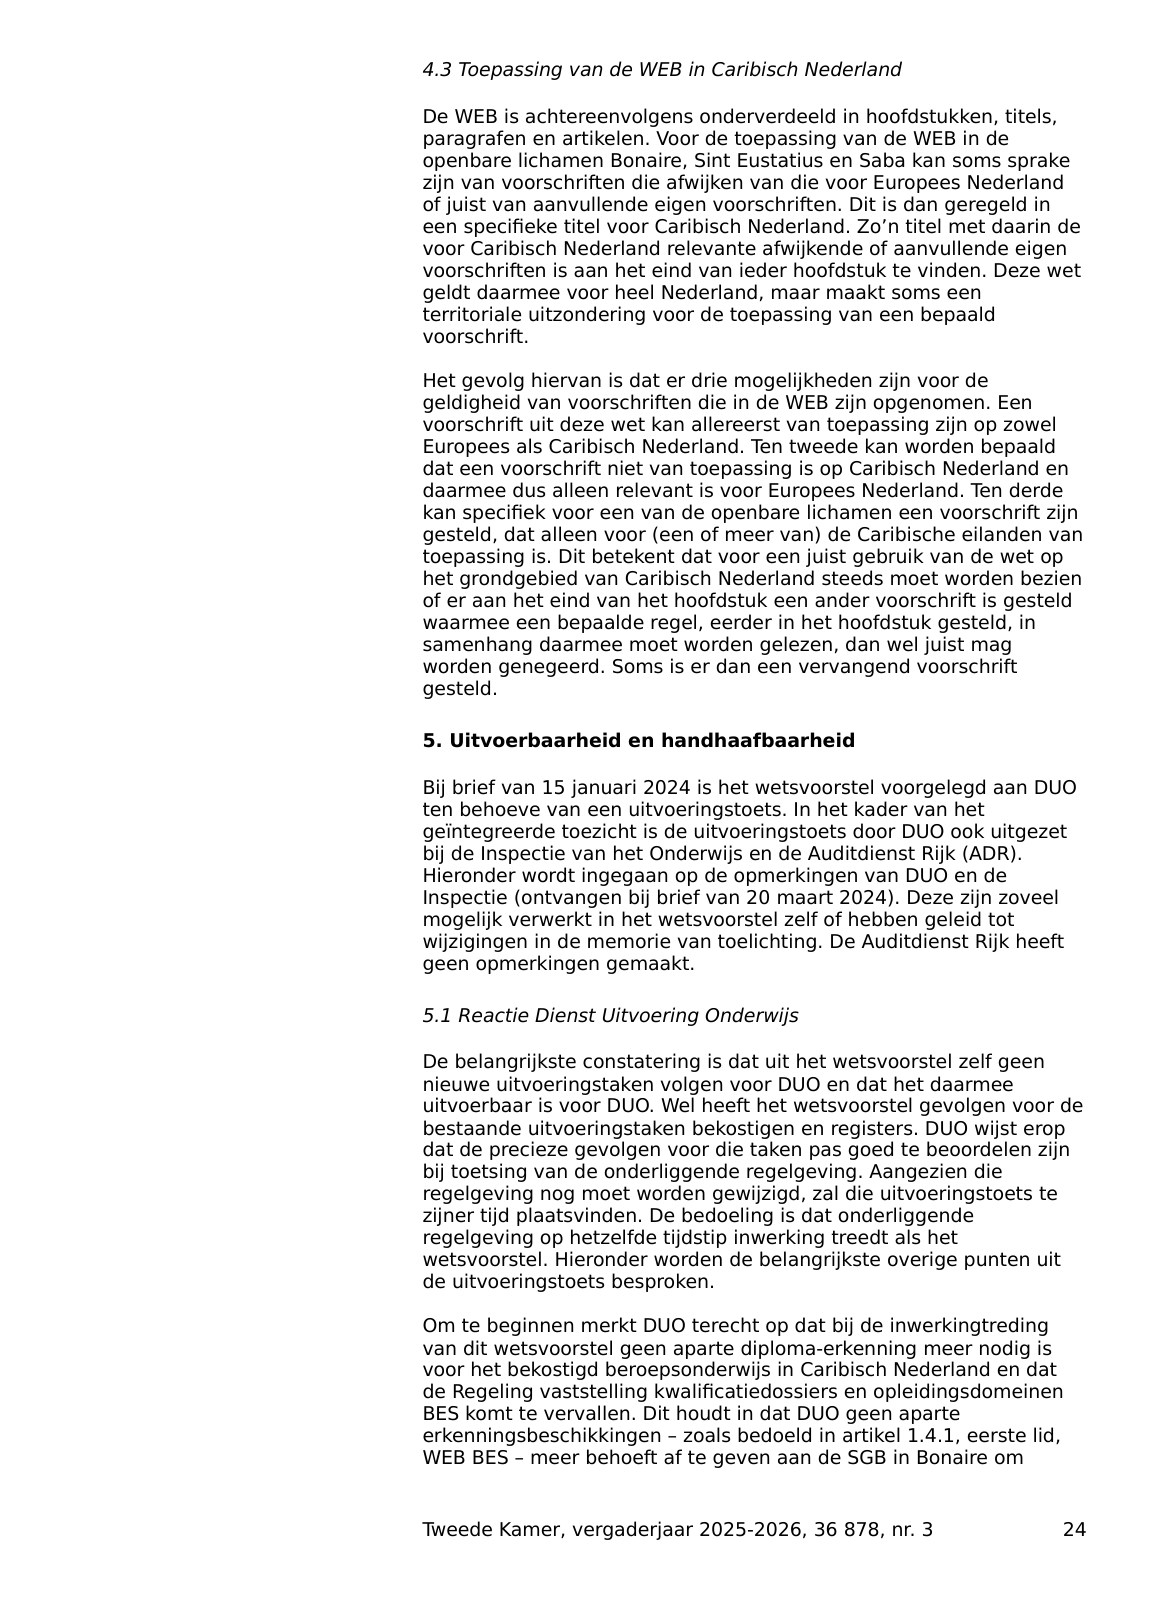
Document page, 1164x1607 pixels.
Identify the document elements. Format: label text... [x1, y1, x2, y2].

subtitle 4.3 Toepassing van de WEB in Caribisch Nederland [422, 59, 1087, 81]
text Het gevolg hiervan is dat er drie mogelijkheden zijn voor de geldigheid van voorschriften die in de WEB zijn opgenomen. Een voorschrift uit deze wet kan allereerst van toepassing zijn op zowel Europees als Caribisch Nederland. Ten tweede kan worden bepaald dat een voorschrift niet van toepassing is op Caribisch Nederland en daarmee dus alleen relevant is voor Europees Nederland. Ten derde kan specifiek voor een van de openbare lichamen een voorschrift zijn gesteld, dat alleen voor (een of meer van) de Caribische eilanden van toepassing is. Dit betekent dat voor een juist gebruik van de wet op het grondgebied van Caribisch Nederland steeds moet worden bezien of er aan het eind van het hoofdstuk een ander voorschrift is gesteld waarmee een bepaalde regel, eerder in het hoofdstuk gesteld, in samenhang daarmee moet worden gelezen, dan wel juist mag worden genegeerd. Soms is er dan een vervangend voorschrift gesteld. [422, 370, 1087, 700]
text De WEB is achtereenvolgens onderverdeeld in hoofdstukken, titels, paragrafen en artikelen. Voor de toepassing van de WEB in de openbare lichamen Bonaire, Sint Eustatius en Saba kan soms sprake zijn van voorschriften die afwijken van die voor Europees Nederland of juist van aanvullende eigen voorschriften. Dit is dan geregeld in een specifieke titel voor Caribisch Nederland. Zo’n titel met daarin de voor Caribisch Nederland relevante afwijkende of aanvullende eigen voorschriften is aan het eind van ieder hoofdstuk te vinden. Deze wet geldt daarmee voor heel Nederland, maar maakt soms een territoriale uitzondering voor de toepassing van een bepaald voorschrift. [422, 106, 1087, 348]
text Om te beginnen merkt DUO terecht op dat bij de inwerkingtreding van dit wetsvoorstel geen aparte diploma-erkenning meer nodig is voor het bekostigd beroepsonderwijs in Caribisch Nederland en dat de Regeling vaststelling kwalificatiedossiers en opleidingsdomeinen BES komt te vervallen. Dit houdt in dat DUO geen aparte erkenningsbeschikkingen – zoals bedoeld in artikel 1.4.1, eerste lid, WEB BES – meer behoeft af te geven aan de SGB in Bonaire om [422, 1315, 1087, 1469]
text Bij brief van 15 januari 2024 is het wetsvoorstel voorgelegd aan DUO ten behoeve van een uitvoeringstoets. In het kader van het geïntegreerde toezicht is de uitvoeringstoets door DUO ook uitgezet bij de Inspectie van het Onderwijs en de Auditdienst Rijk (ADR). Hieronder wordt ingegaan op de opmerkingen van DUO en de Inspectie (ontvangen bij brief van 20 maart 2024). Deze zijn zoveel mogelijk verwerkt in het wetsvoorstel zelf of hebben geleid tot wijzigingen in de memorie van toelichting. De Auditdienst Rijk heeft geen opmerkingen gemaakt. [422, 777, 1087, 974]
text De belangrijkste constatering is dat uit het wetsvoorstel zelf geen nieuwe uitvoeringstaken volgen voor DUO en dat het daarmee uitvoerbaar is voor DUO. Wel heeft het wetsvoorstel gevolgen voor de bestaande uitvoeringstaken bekostigen en registers. DUO wijst erop dat de precieze gevolgen voor die taken pas goed te beoordelen zijn bij toetsing van de onderliggende regelgeving. Aangezien die regelgeving nog moet worden gewijzigd, zal die uitvoeringstoets te zijner tijd plaatsvinden. De bedoeling is dat onderliggende regelgeving op hetzelfde tijdstip inwerking treedt als het wetsvoorstel. Hieronder worden de belangrijkste overige punten uit de uitvoeringstoets besproken. [422, 1051, 1087, 1293]
subtitle 5. Uitvoerbaarheid en handhaafbaarheid [422, 730, 1087, 752]
subtitle 5.1 Reactie Dienst Uitvoering Onderwijs [422, 1004, 1087, 1026]
